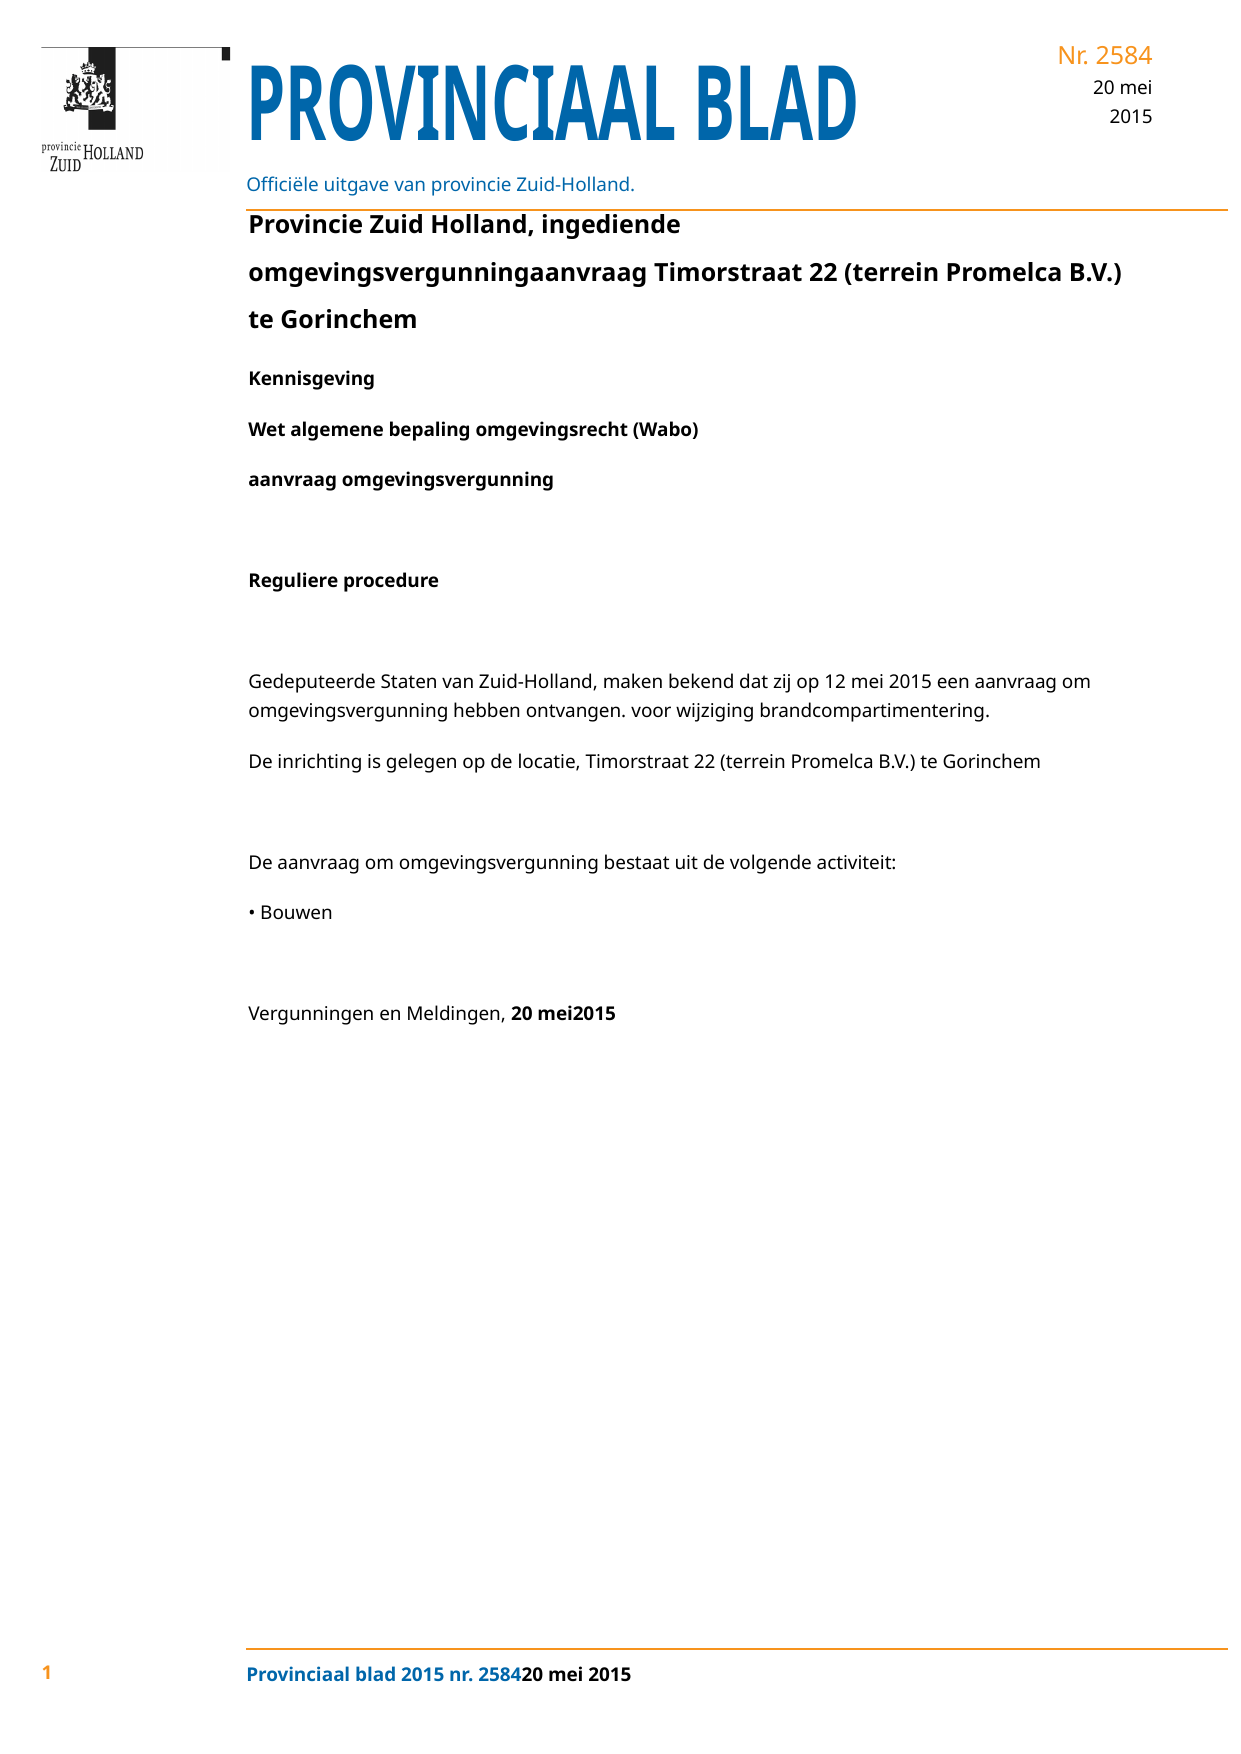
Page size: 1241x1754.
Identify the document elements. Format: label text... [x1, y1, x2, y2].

text Wet algemene bepaling omgevingsrecht (Wabo) [248, 416, 1152, 442]
picture [41, 47, 231, 172]
text Provincie Zuid Holland, ingediende omgevingsvergunningaanvraag Timorstraat 22 (terrein Promelca B.V.) te Gorinchem [248, 211, 1152, 336]
text aanvraag omgevingsvergunning [248, 466, 1152, 492]
text • Bouwen [248, 899, 1152, 925]
text Vergunningen en Meldingen, 20 mei2015 [248, 1000, 1152, 1026]
text Kennisgeving [248, 366, 1152, 391]
text De aanvraag om omgevingsvergunning bestaat uit de volgende activiteit: [248, 849, 1152, 874]
text Gedeputeerde Staten van Zuid-Holland, maken bekend dat zij op 12 mei 2015 een aanvraag om omgevingsvergunning hebben ontvangen. voor wijziging brandcompartimentering. [248, 668, 1152, 723]
text Reguliere procedure [248, 567, 1152, 593]
text De inrichting is gelegen op de locatie, Timorstraat 22 (terrein Promelca B.V.) te Gorinchem [248, 748, 1152, 774]
